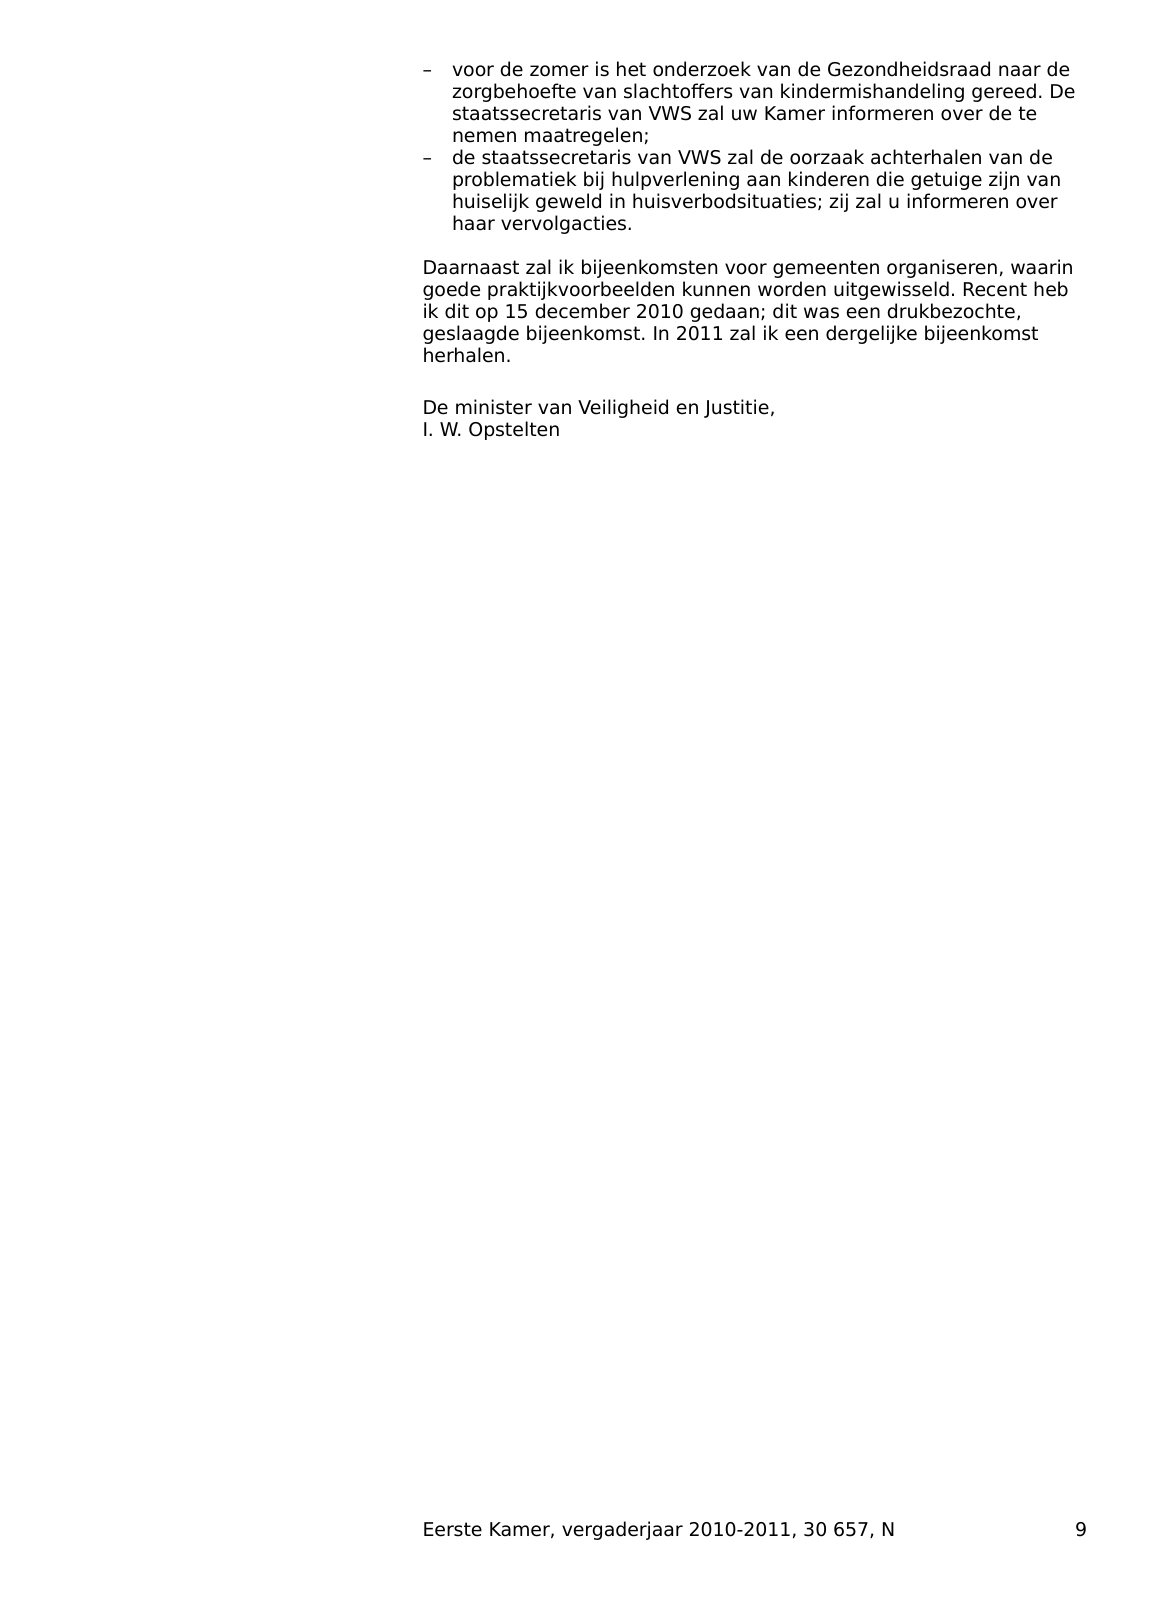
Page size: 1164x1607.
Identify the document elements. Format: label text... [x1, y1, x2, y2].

text – voor de zomer is het onderzoek van de Gezondheidsraad naar de zorgbehoefte van slachtoffers van kindermishandeling gereed. De staatssecretaris van VWS zal uw Kamer informeren over de te nemen maatregelen; [422, 59, 1087, 147]
text De minister van Veiligheid en Justitie, I. W. Opstelten [422, 397, 1087, 441]
text – de staatssecretaris van VWS zal de oorzaak achterhalen van de problematiek bij hulpverlening aan kinderen die getuige zijn van huiselijk geweld in huisverbodsituaties; zij zal u informeren over haar vervolgacties. [422, 147, 1087, 235]
text Daarnaast zal ik bijeenkomsten voor gemeenten organiseren, waarin goede praktijkvoorbeelden kunnen worden uitgewisseld. Recent heb ik dit op 15 december 2010 gedaan; dit was een drukbezochte, geslaagde bijeenkomst. In 2011 zal ik een dergelijke bijeenkomst herhalen. [422, 257, 1087, 367]
